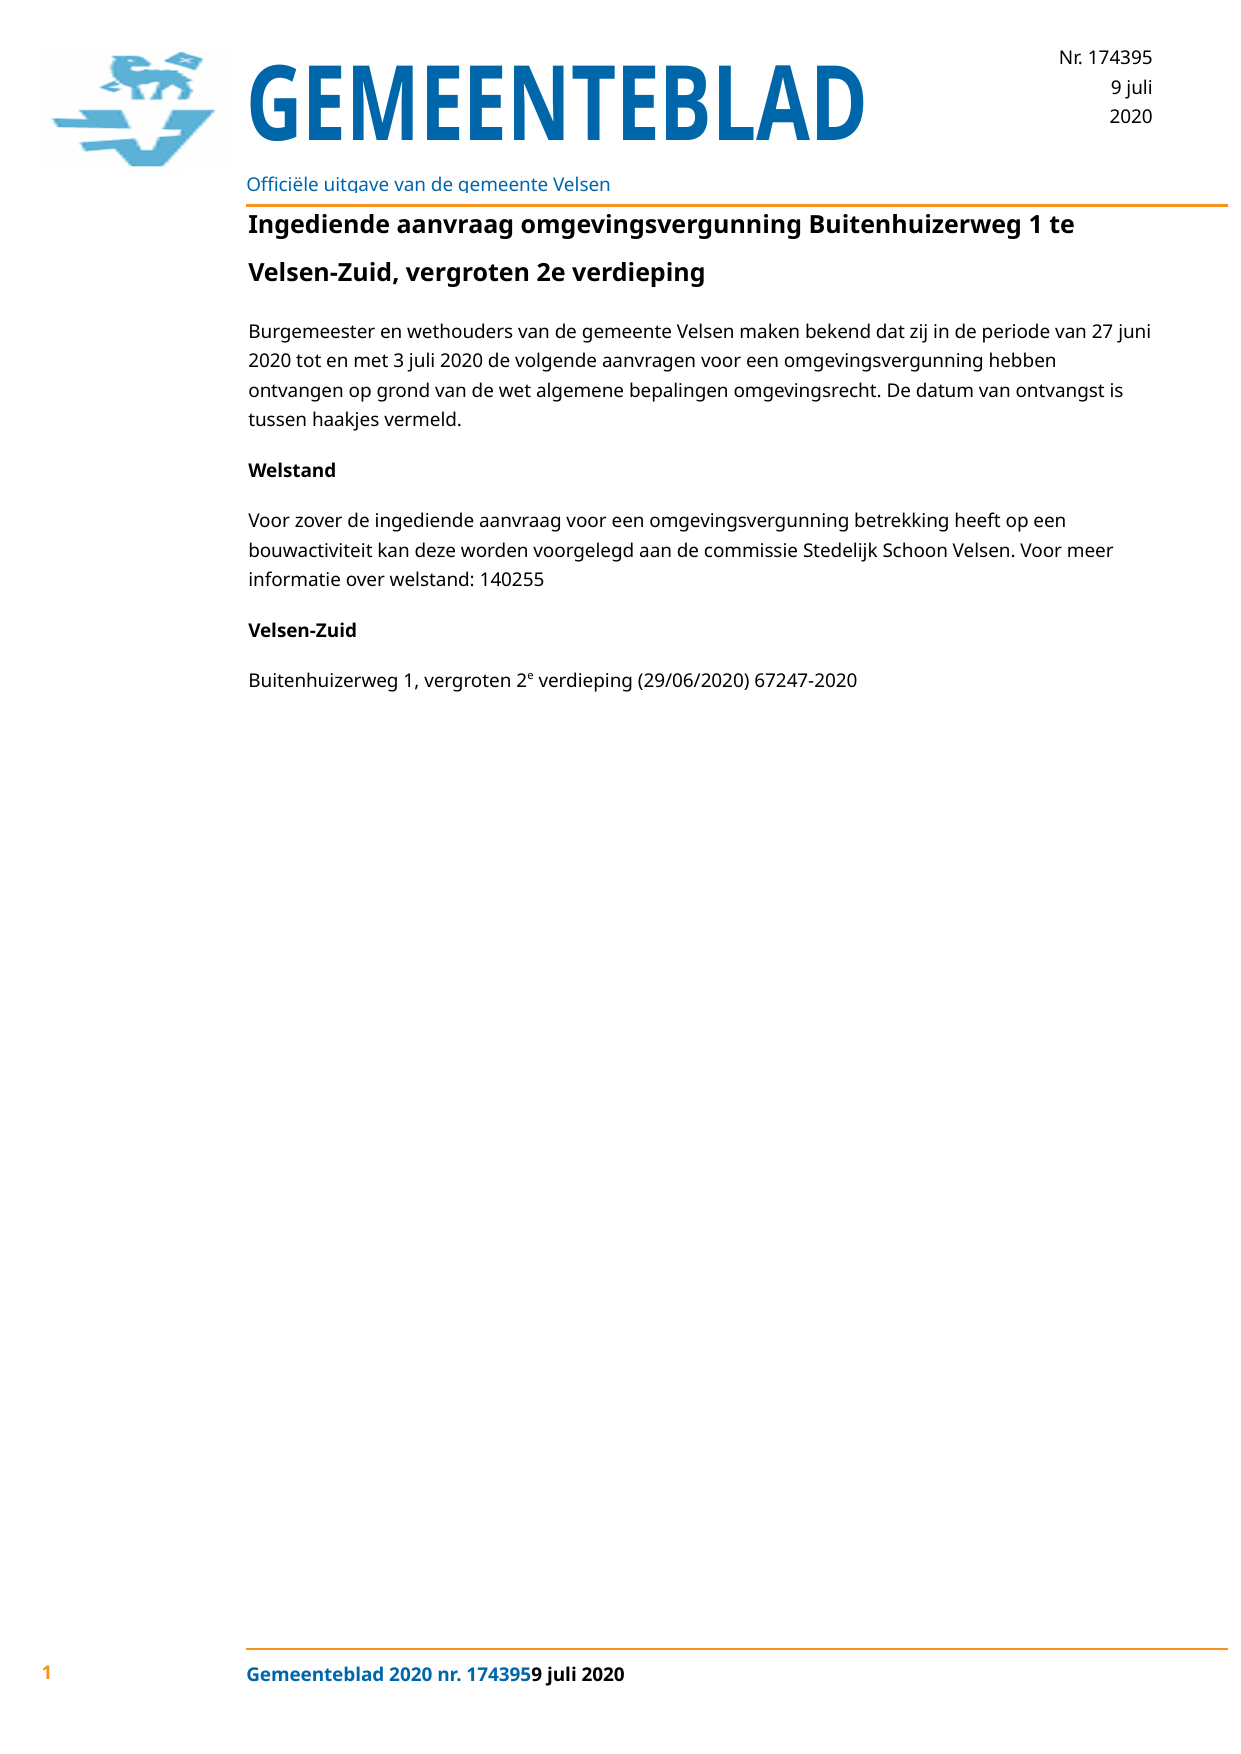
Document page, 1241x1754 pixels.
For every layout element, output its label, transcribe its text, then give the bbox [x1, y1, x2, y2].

text Ingediende aanvraag omgevingsvergunning Buitenhuizerweg 1 te Velsen-Zuid, vergroten 2e verdieping [248, 207, 1152, 288]
text Velsen-Zuid [248, 617, 1152, 643]
text Welstand [248, 457, 1152, 483]
picture [41, 47, 231, 172]
text Buitenhuizerweg 1, vergroten 2e verdieping (29/06/2020) 67247-2020 [248, 667, 1152, 693]
text Voor zover de ingediende aanvraag voor een omgevingsvergunning betrekking heeft op een bouwactiviteit kan deze worden voorgelegd aan de commissie Stedelijk Schoon Velsen. Voor meer informatie over welstand: 140255 [248, 507, 1152, 592]
text Burgemeester en wethouders van de gemeente Velsen maken bekend dat zij in de periode van 27 juni 2020 tot en met 3 juli 2020 de volgende aanvragen voor een omgevingsvergunning hebben ontvangen op grond van de wet algemene bepalingen omgevingsrecht. De datum van ontvangst is tussen haakjes vermeld. [248, 318, 1152, 432]
